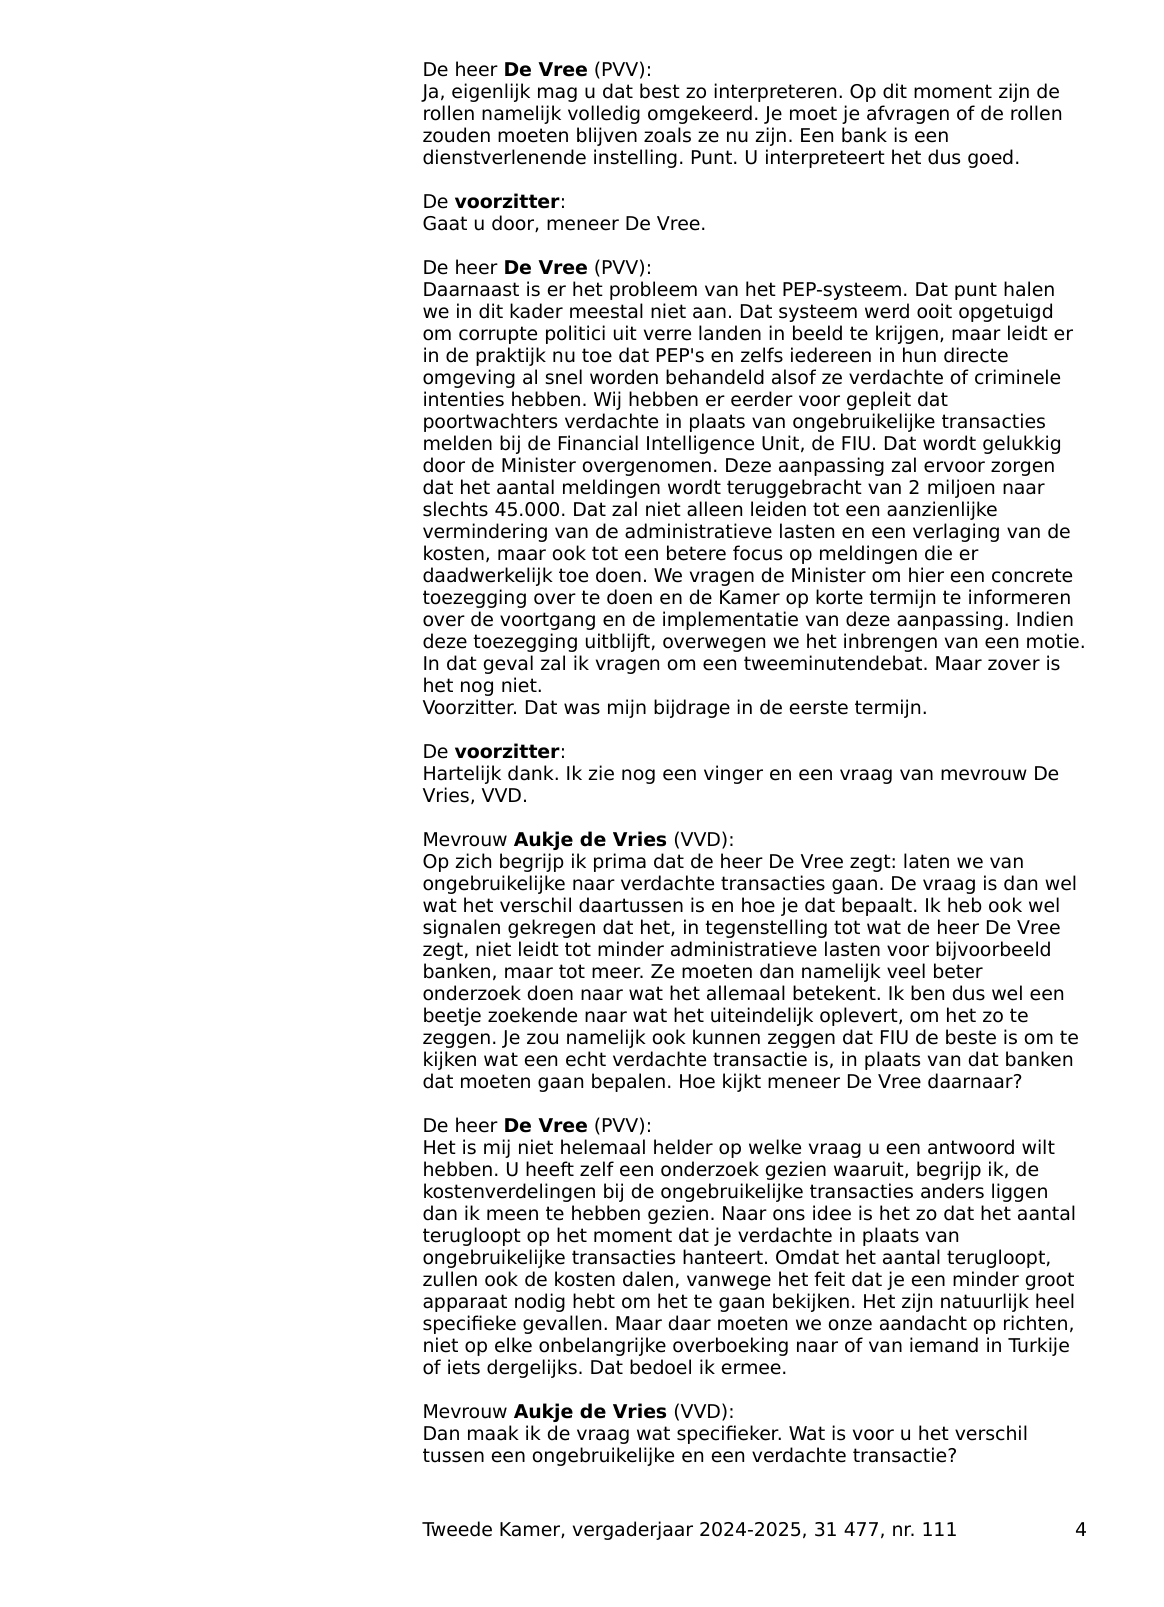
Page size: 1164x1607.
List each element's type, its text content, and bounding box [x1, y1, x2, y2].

text Hartelijk dank. Ik zie nog een vinger en een vraag van mevrouw De Vries, VVD. [422, 763, 1087, 807]
text De voorzitter: [422, 741, 1087, 763]
text De voorzitter: [422, 191, 1087, 213]
text Gaat u door, meneer De Vree. [422, 213, 1087, 235]
text Het is mij niet helemaal helder op welke vraag u een antwoord wilt hebben. U heeft zelf een onderzoek gezien waaruit, begrijp ik, de kostenverdelingen bij de ongebruikelijke transacties anders liggen dan ik meen te hebben gezien. Naar ons idee is het zo dat het aantal terugloopt op het moment dat je verdachte in plaats van ongebruikelijke transacties hanteert. Omdat het aantal terugloopt, zullen ook de kosten dalen, vanwege het feit dat je een minder groot apparaat nodig hebt om het te gaan bekijken. Het zijn natuurlijk heel specifieke gevallen. Maar daar moeten we onze aandacht op richten, niet op elke onbelangrijke overboeking naar of van iemand in Turkije of iets dergelijks. Dat bedoel ik ermee. [422, 1137, 1087, 1379]
text Voorzitter. Dat was mijn bijdrage in de eerste termijn. [422, 697, 1087, 719]
text Mevrouw Aukje de Vries (VVD): [422, 1401, 1087, 1423]
text De heer De Vree (PVV): [422, 59, 1087, 81]
text Mevrouw Aukje de Vries (VVD): [422, 829, 1087, 851]
text De heer De Vree (PVV): [422, 257, 1087, 279]
text Daarnaast is er het probleem van het PEP-systeem. Dat punt halen we in dit kader meestal niet aan. Dat systeem werd ooit opgetuigd om corrupte politici uit verre landen in beeld te krijgen, maar leidt er in de praktijk nu toe dat PEP's en zelfs iedereen in hun directe omgeving al snel worden behandeld alsof ze verdachte of criminele intenties hebben. Wij hebben er eerder voor gepleit dat poortwachters verdachte in plaats van ongebruikelijke transacties melden bij de Financial Intelligence Unit, de FIU. Dat wordt gelukkig door de Minister overgenomen. Deze aanpassing zal ervoor zorgen dat het aantal meldingen wordt teruggebracht van 2 miljoen naar slechts 45.000. Dat zal niet alleen leiden tot een aanzienlijke vermindering van de administratieve lasten en een verlaging van de kosten, maar ook tot een betere focus op meldingen die er daadwerkelijk toe doen. We vragen de Minister om hier een concrete toezegging over te doen en de Kamer op korte termijn te informeren over de voortgang en de implementatie van deze aanpassing. Indien deze toezegging uitblijft, overwegen we het inbrengen van een motie. In dat geval zal ik vragen om een tweeminutendebat. Maar zover is het nog niet. [422, 279, 1087, 697]
text Ja, eigenlijk mag u dat best zo interpreteren. Op dit moment zijn de rollen namelijk volledig omgekeerd. Je moet je afvragen of de rollen zouden moeten blijven zoals ze nu zijn. Een bank is een dienstverlenende instelling. Punt. U interpreteert het dus goed. [422, 81, 1087, 169]
text De heer De Vree (PVV): [422, 1115, 1087, 1137]
text Op zich begrijp ik prima dat de heer De Vree zegt: laten we van ongebruikelijke naar verdachte transacties gaan. De vraag is dan wel wat het verschil daartussen is en hoe je dat bepaalt. Ik heb ook wel signalen gekregen dat het, in tegenstelling tot wat de heer De Vree zegt, niet leidt tot minder administratieve lasten voor bijvoorbeeld banken, maar tot meer. Ze moeten dan namelijk veel beter onderzoek doen naar wat het allemaal betekent. Ik ben dus wel een beetje zoekende naar wat het uiteindelijk oplevert, om het zo te zeggen. Je zou namelijk ook kunnen zeggen dat FIU de beste is om te kijken wat een echt verdachte transactie is, in plaats van dat banken dat moeten gaan bepalen. Hoe kijkt meneer De Vree daarnaar? [422, 851, 1087, 1093]
text Dan maak ik de vraag wat specifieker. Wat is voor u het verschil tussen een ongebruikelijke en een verdachte transactie? [422, 1423, 1087, 1467]
